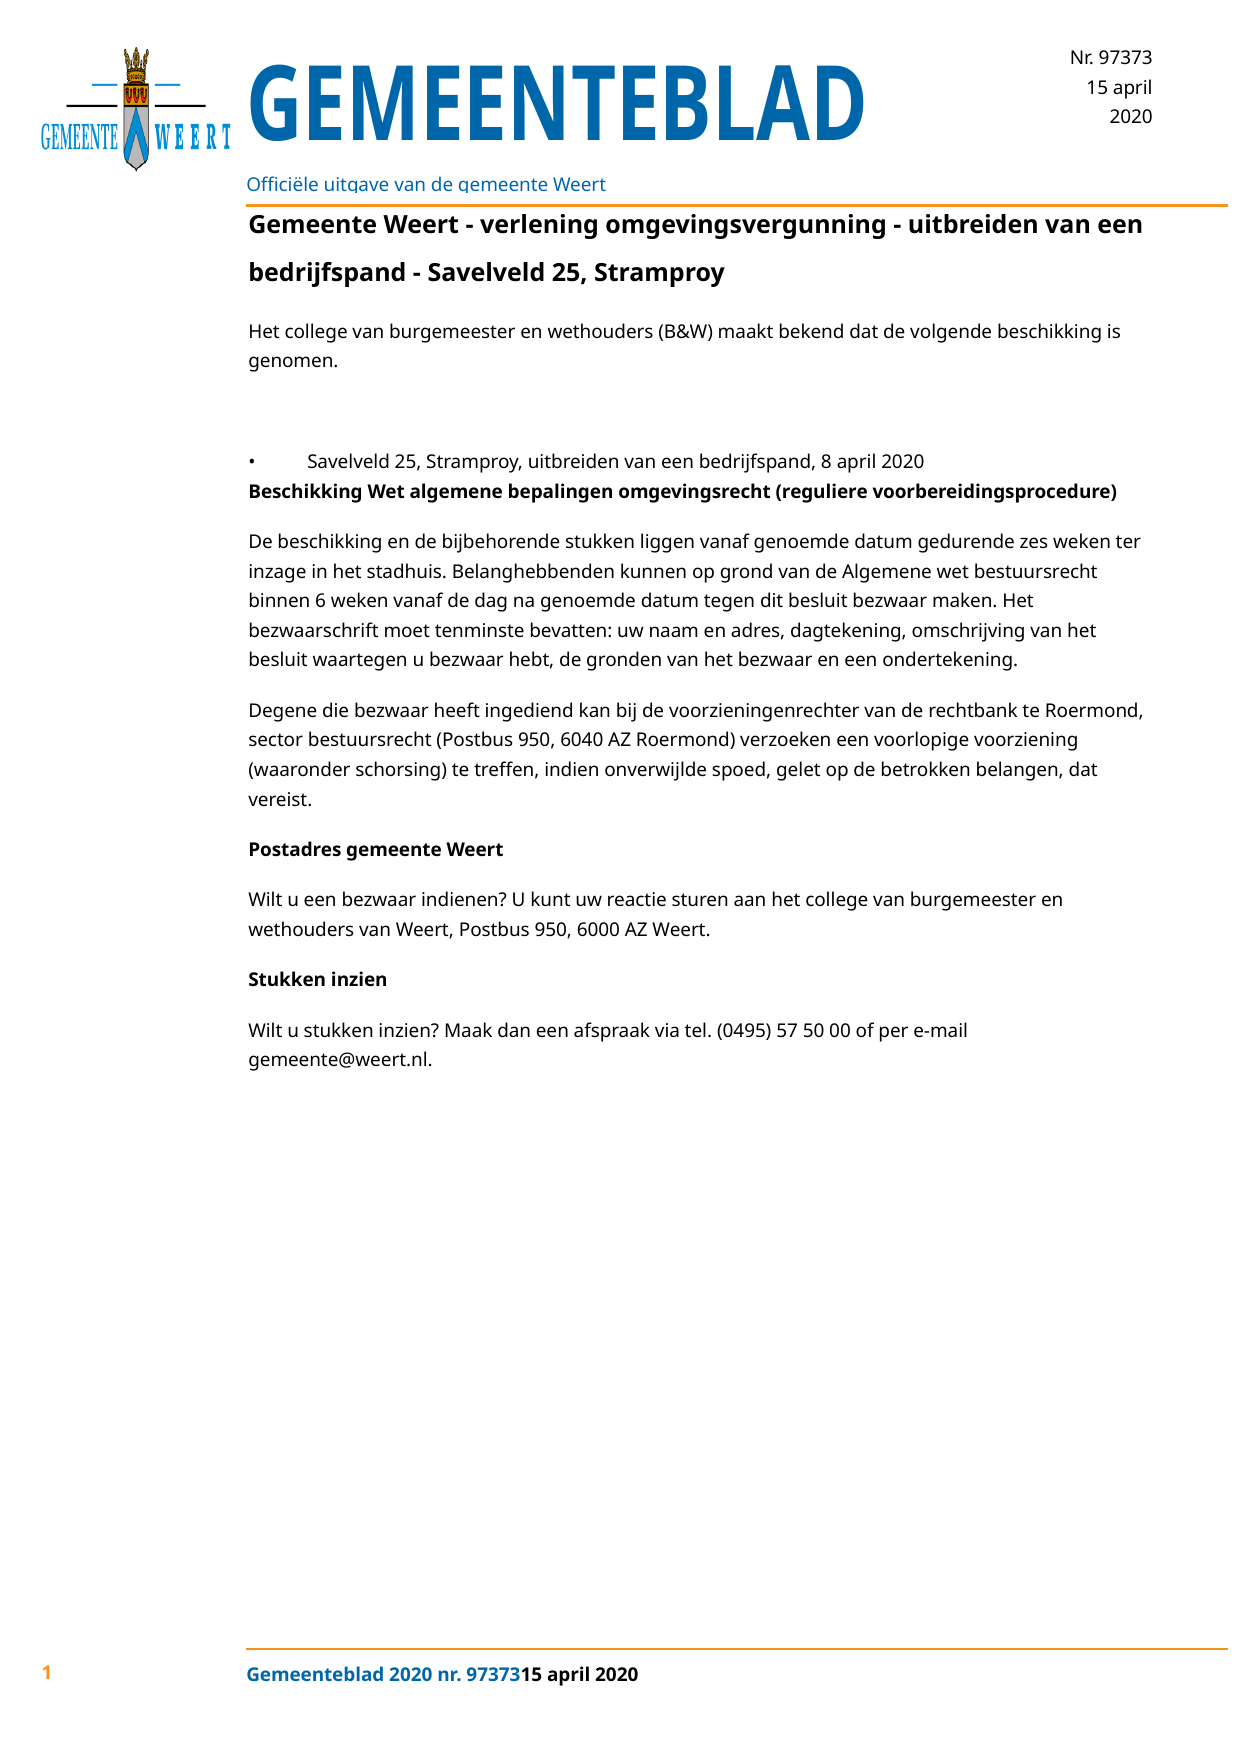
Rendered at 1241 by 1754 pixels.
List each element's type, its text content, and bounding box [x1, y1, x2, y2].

text Postadres gemeente Weert [248, 836, 1152, 862]
text Degene die bezwaar heeft ingediend kan bij de voorzieningenrechter van de rechtbank te Roermond, sector bestuursrecht (Postbus 950, 6040 AZ Roermond) verzoeken een voorlopige voorziening (waaronder schorsing) te treffen, indien onverwijlde spoed, gelet op de betrokken belangen, dat vereist. [248, 697, 1152, 812]
text Gemeente Weert - verlening omgevingsvergunning - uitbreiden van een bedrijfspand - Savelveld 25, Stramproy [248, 207, 1152, 288]
text Beschikking Wet algemene bepalingen omgevingsrecht (reguliere voorbereidingsprocedure) [248, 478, 1152, 504]
text De beschikking en de bijbehorende stukken liggen vanaf genoemde datum gedurende zes weken ter inzage in het stadhuis. Belanghebbenden kunnen op grond van de Algemene wet bestuursrecht binnen 6 weken vanaf de dag na genoemde datum tegen dit besluit bezwaar maken. Het bezwaarschrift moet tenminste bevatten: uw naam en adres, dagtekening, omschrijving van het besluit waartegen u bezwaar hebt, de gronden van het bezwaar en een ondertekening. [248, 528, 1152, 672]
picture [41, 47, 231, 172]
list Savelveld 25, Stramproy, uitbreiden van een bedrijfspand, 8 april 2020 [248, 448, 1152, 474]
text Het college van burgemeester en wethouders (B&W) maakt bekend dat de volgende beschikking is genomen. [248, 318, 1152, 373]
text Wilt u een bezwaar indienen? U kunt uw reactie sturen aan het college van burgemeester en wethouders van Weert, Postbus 950, 6000 AZ Weert. [248, 887, 1152, 942]
text Wilt u stukken inzien? Maak dan een afspraak via tel. (0495) 57 50 00 of per e-mail gemeente@weert.nl. [248, 1017, 1152, 1072]
text Stukken inzien [248, 967, 1152, 992]
